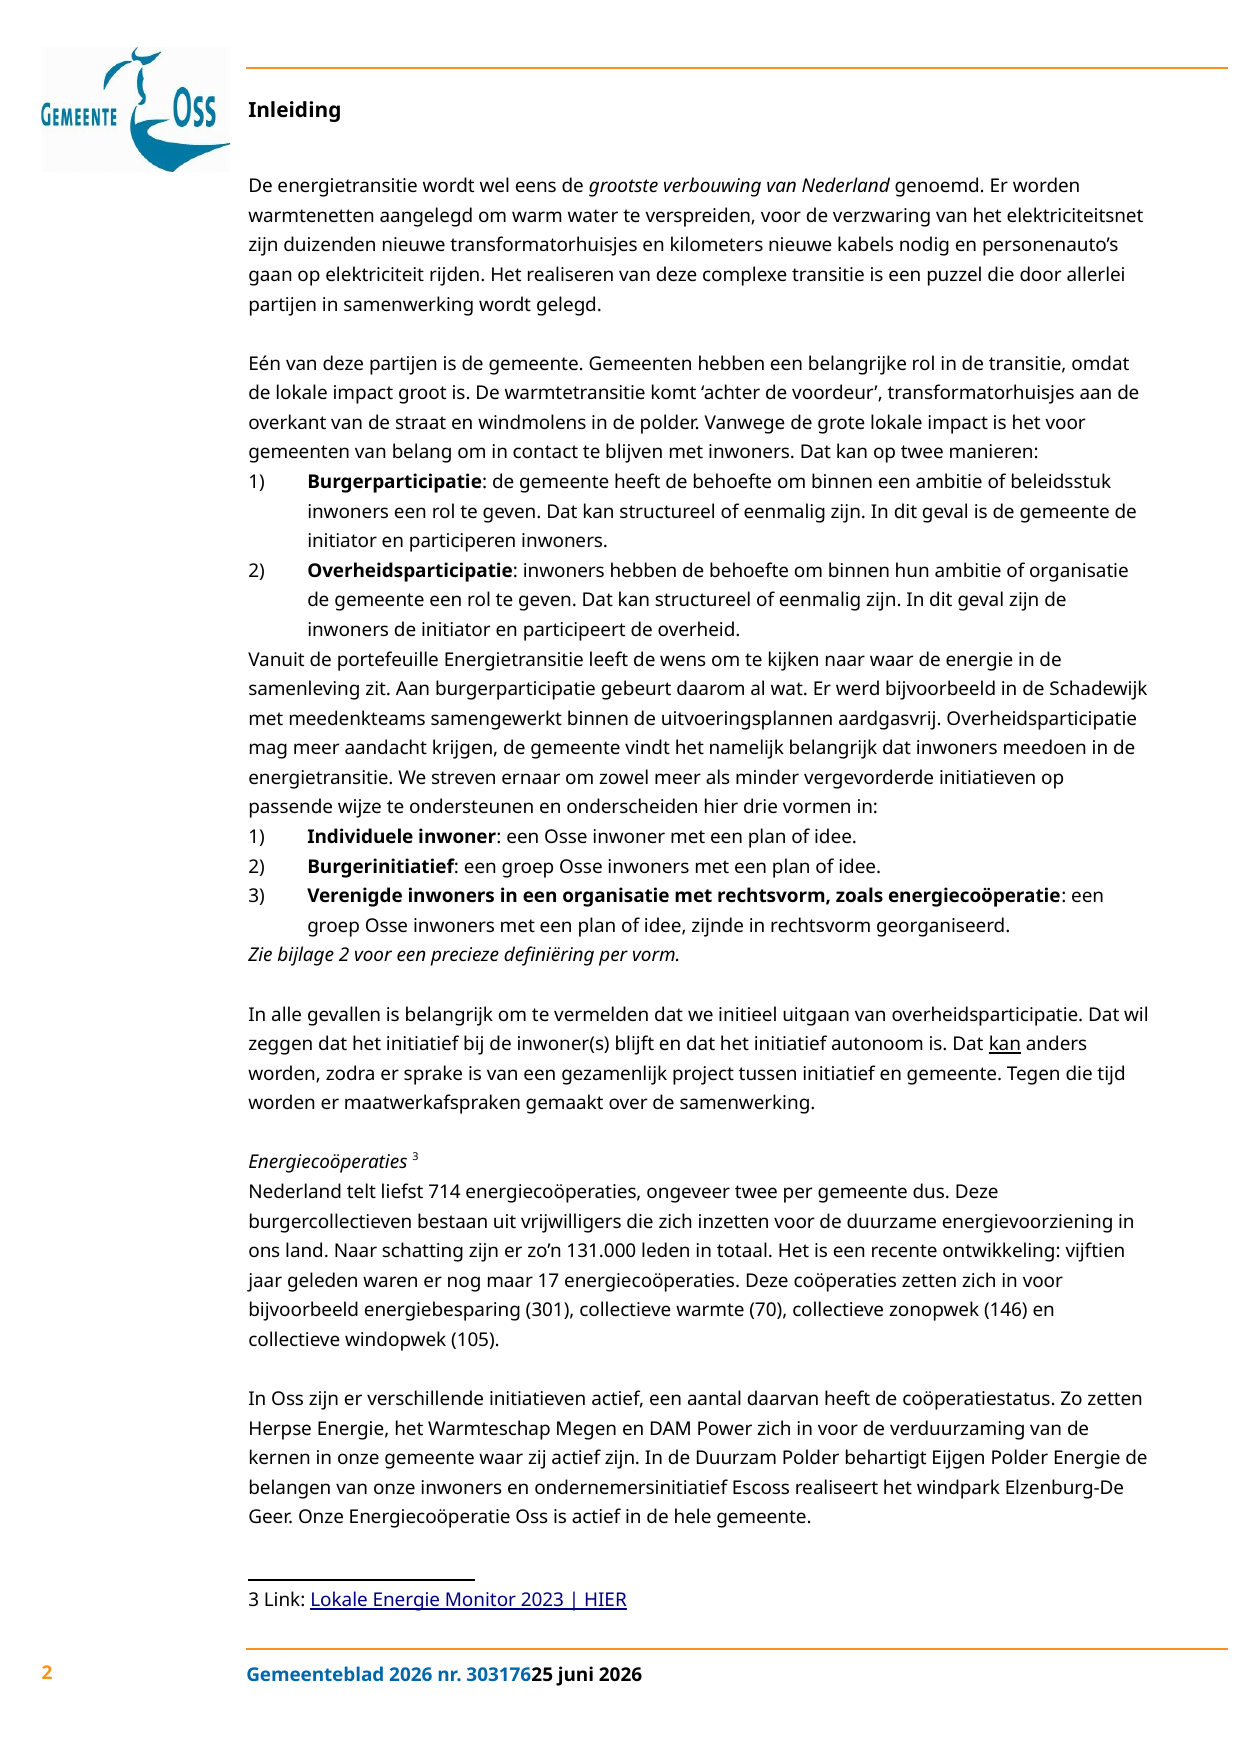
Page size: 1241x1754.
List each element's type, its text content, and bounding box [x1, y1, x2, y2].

text Inleiding [248, 95, 1152, 123]
text De energietransitie wordt wel eens de grootste verbouwing van Nederland genoemd. Er worden warmtenetten aangelegd om warm water te verspreiden, voor de verzwaring van het elektriciteitsnet zijn duizenden nieuwe transformatorhuisjes en kilometers nieuwe kabels nodig en personenauto’s gaan op elektriciteit rijden. Het realiseren van deze complexe transitie is een puzzel die door allerlei partijen in samenwerking wordt gelegd. [248, 172, 1152, 317]
text In Oss zijn er verschillende initiatieven actief, een aantal daarvan heeft de coöperatiestatus. Zo zetten Herpse Energie, het Warmteschap Megen en DAM Power zich in voor de verduurzaming van de kernen in onze gemeente waar zij actief zijn. In de Duurzam Polder behartigt Eijgen Polder Energie de belangen van onze inwoners en ondernemersinitiatief Escoss realiseert het windpark Elzenburg-De Geer. Onze Energiecoöperatie Oss is actief in de hele gemeente. [248, 1385, 1152, 1529]
text Zie bijlage 2 voor een precieze definiëring per vorm. [248, 942, 1152, 967]
text Nederland telt liefst 714 energiecoöperaties, ongeveer twee per gemeente dus. Deze burgercollectieven bestaan uit vrijwilligers die zich inzetten voor de duurzame energievoorziening in ons land. Naar schatting zijn er zo’n 131.000 leden in totaal. Het is een recente ontwikkeling: vijftien jaar geleden waren er nog maar 17 energiecoöperaties. Deze coöperaties zetten zich in voor bijvoorbeeld energiebesparing (301), collectieve warmte (70), collectieve zonopwek (146) en collectieve windopwek (105). [248, 1178, 1152, 1352]
text Energiecoöperaties [248, 1149, 1152, 1174]
list Individuele inwoner: een Osse inwoner met een plan of idee. [248, 823, 1152, 849]
text In alle gevallen is belangrijk om te vermelden dat we initieel uitgaan van overheidsparticipatie. Dat wil zeggen dat het initiatief bij de inwoner(s) blijft en dat het initiatief autonoom is. Dat kan anders worden, zodra er sprake is van een gezamenlijk project tussen initiatief en gemeente. Tegen die tijd worden er maatwerkafspraken gemaakt over de samenwerking. [248, 1001, 1152, 1115]
text Vanuit de portefeuille Energietransitie leeft de wens om te kijken naar waar de energie in de samenleving zit. Aan burgerparticipatie gebeurt daarom al wat. Er werd bijvoorbeeld in de Schadewijk met meedenkteams samengewerkt binnen de uitvoeringsplannen aardgasvrij. Overheidsparticipatie mag meer aandacht krijgen, de gemeente vindt het namelijk belangrijk dat inwoners meedoen in de energietransitie. We streven ernaar om zowel meer als minder vergevorderde initiatieven op passende wijze te ondersteunen en onderscheiden hier drie vormen in: [248, 646, 1152, 819]
list Verenigde inwoners in een organisatie met rechtsvorm, zoals energiecoöperatie: een groep Osse inwoners met een plan of idee, zijnde in rechtsvorm georganiseerd. [248, 882, 1152, 938]
list Overheidsparticipatie: inwoners hebben de behoefte om binnen hun ambitie of organisatie de gemeente een rol te geven. Dat kan structureel of eenmalig zijn. In dit geval zijn de inwoners de initiator en participeert de overheid. [248, 557, 1152, 642]
list Burgerinitiatief: een groep Osse inwoners met een plan of idee. [248, 853, 1152, 879]
picture [41, 47, 231, 172]
text Link: Lokale Energie Monitor 2023 | HIER [248, 1586, 1152, 1612]
list Burgerparticipatie: de gemeente heeft de behoefte om binnen een ambitie of beleidsstuk inwoners een rol te geven. Dat kan structureel of eenmalig zijn. In dit geval is de gemeente de initiator en participeren inwoners. [248, 468, 1152, 553]
text Eén van deze partijen is de gemeente. Gemeenten hebben een belangrijke rol in de transitie, omdat de lokale impact groot is. De warmtetransitie komt ‘achter de voordeur’, transformatorhuisjes aan de overkant van de straat en windmolens in de polder. Vanwege de grote lokale impact is het voor gemeenten van belang om in contact te blijven met inwoners. Dat kan op twee manieren: [248, 350, 1152, 464]
